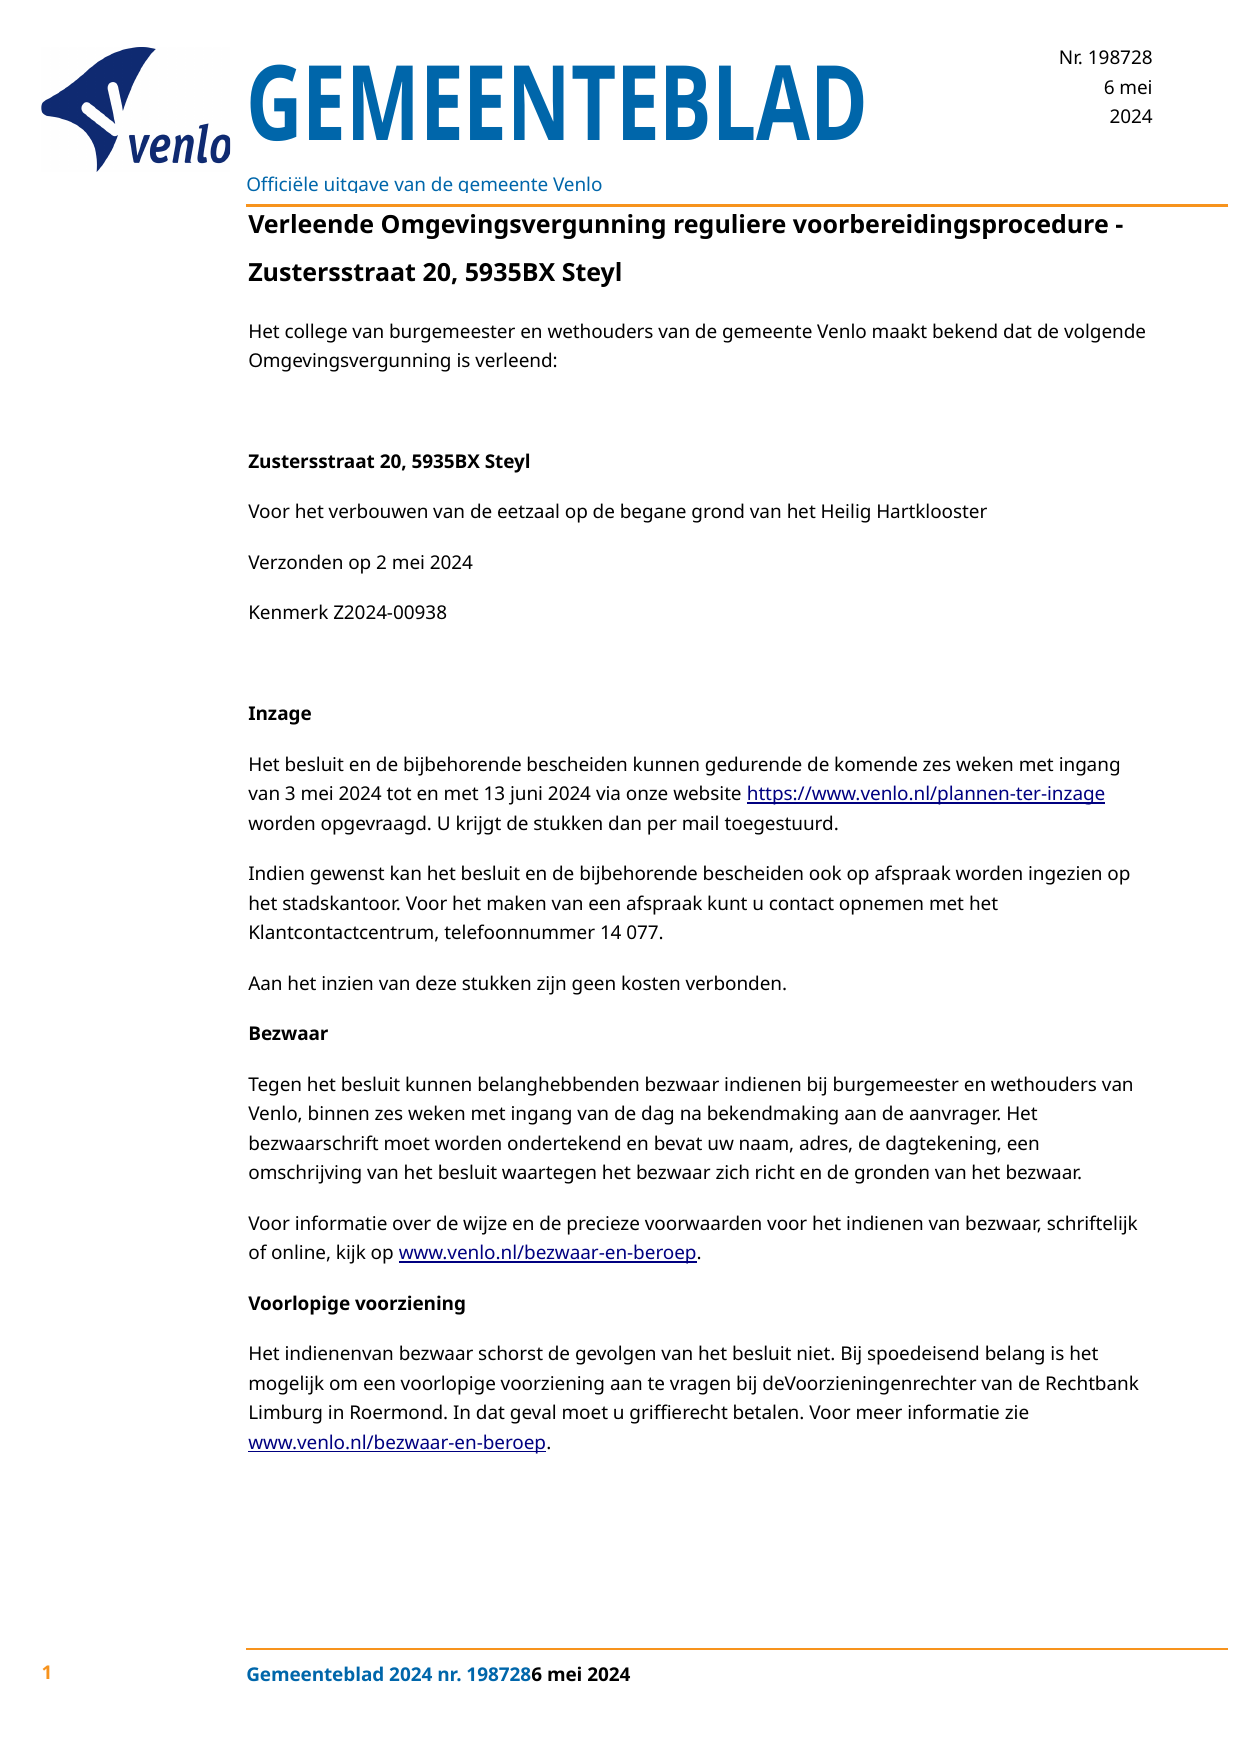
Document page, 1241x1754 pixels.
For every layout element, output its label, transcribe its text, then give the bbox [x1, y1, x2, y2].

text Indien gewenst kan het besluit en de bijbehorende bescheiden ook op afspraak worden ingezien op het stadskantoor. Voor het maken van een afspraak kunt u contact opnemen met het Klantcontactcentrum, telefoonnummer 14 077. [248, 860, 1152, 945]
text Het besluit en de bijbehorende bescheiden kunnen gedurende de komende zes weken met ingang van 3 mei 2024 tot en met 13 juni 2024 via onze website https://www.venlo.nl/plannen-ter-inzage worden opgevraagd. U krijgt de stukken dan per mail toegestuurd. [248, 751, 1152, 836]
picture [41, 47, 231, 172]
text Voorlopige voorziening [248, 1290, 1152, 1316]
text Tegen het besluit kunnen belanghebbenden bezwaar indienen bij burgemeester en wethouders van Venlo, binnen zes weken met ingang van de dag na bekendmaking aan de aanvrager. Het bezwaarschrift moet worden ondertekend en bevat uw naam, adres, de dagtekening, een omschrijving van het besluit waartegen het bezwaar zich richt en de gronden van het bezwaar. [248, 1071, 1152, 1185]
text Inzage [248, 700, 1152, 726]
text Voor informatie over de wijze en de precieze voorwaarden voor het indienen van bezwaar, schriftelijk of online, kijk op www.venlo.nl/bezwaar-en-beroep. [248, 1210, 1152, 1265]
text Verzonden op 2 mei 2024 [248, 549, 1152, 575]
text Kenmerk Z2024-00938 [248, 599, 1152, 625]
text Het college van burgemeester en wethouders van de gemeente Venlo maakt bekend dat de volgende Omgevingsvergunning is verleend: [248, 318, 1152, 373]
text Bezwaar [248, 1020, 1152, 1046]
text Het indienenvan bezwaar schorst de gevolgen van het besluit niet. Bij spoedeisend belang is het mogelijk om een voorlopige voorziening aan te vragen bij deVoorzieningenrechter van de Rechtbank Limburg in Roermond. In dat geval moet u griffierecht betalen. Voor meer informatie zie www.venlo.nl/bezwaar-en-beroep. [248, 1340, 1152, 1455]
text Aan het inzien van deze stukken zijn geen kosten verbonden. [248, 970, 1152, 996]
text Voor het verbouwen van de eetzaal op de begane grond van het Heilig Hartklooster [248, 499, 1152, 524]
text Verleende Omgevingsvergunning reguliere voorbereidingsprocedure - Zustersstraat 20, 5935BX Steyl [248, 207, 1152, 288]
text Zustersstraat 20, 5935BX Steyl [248, 448, 1152, 474]
